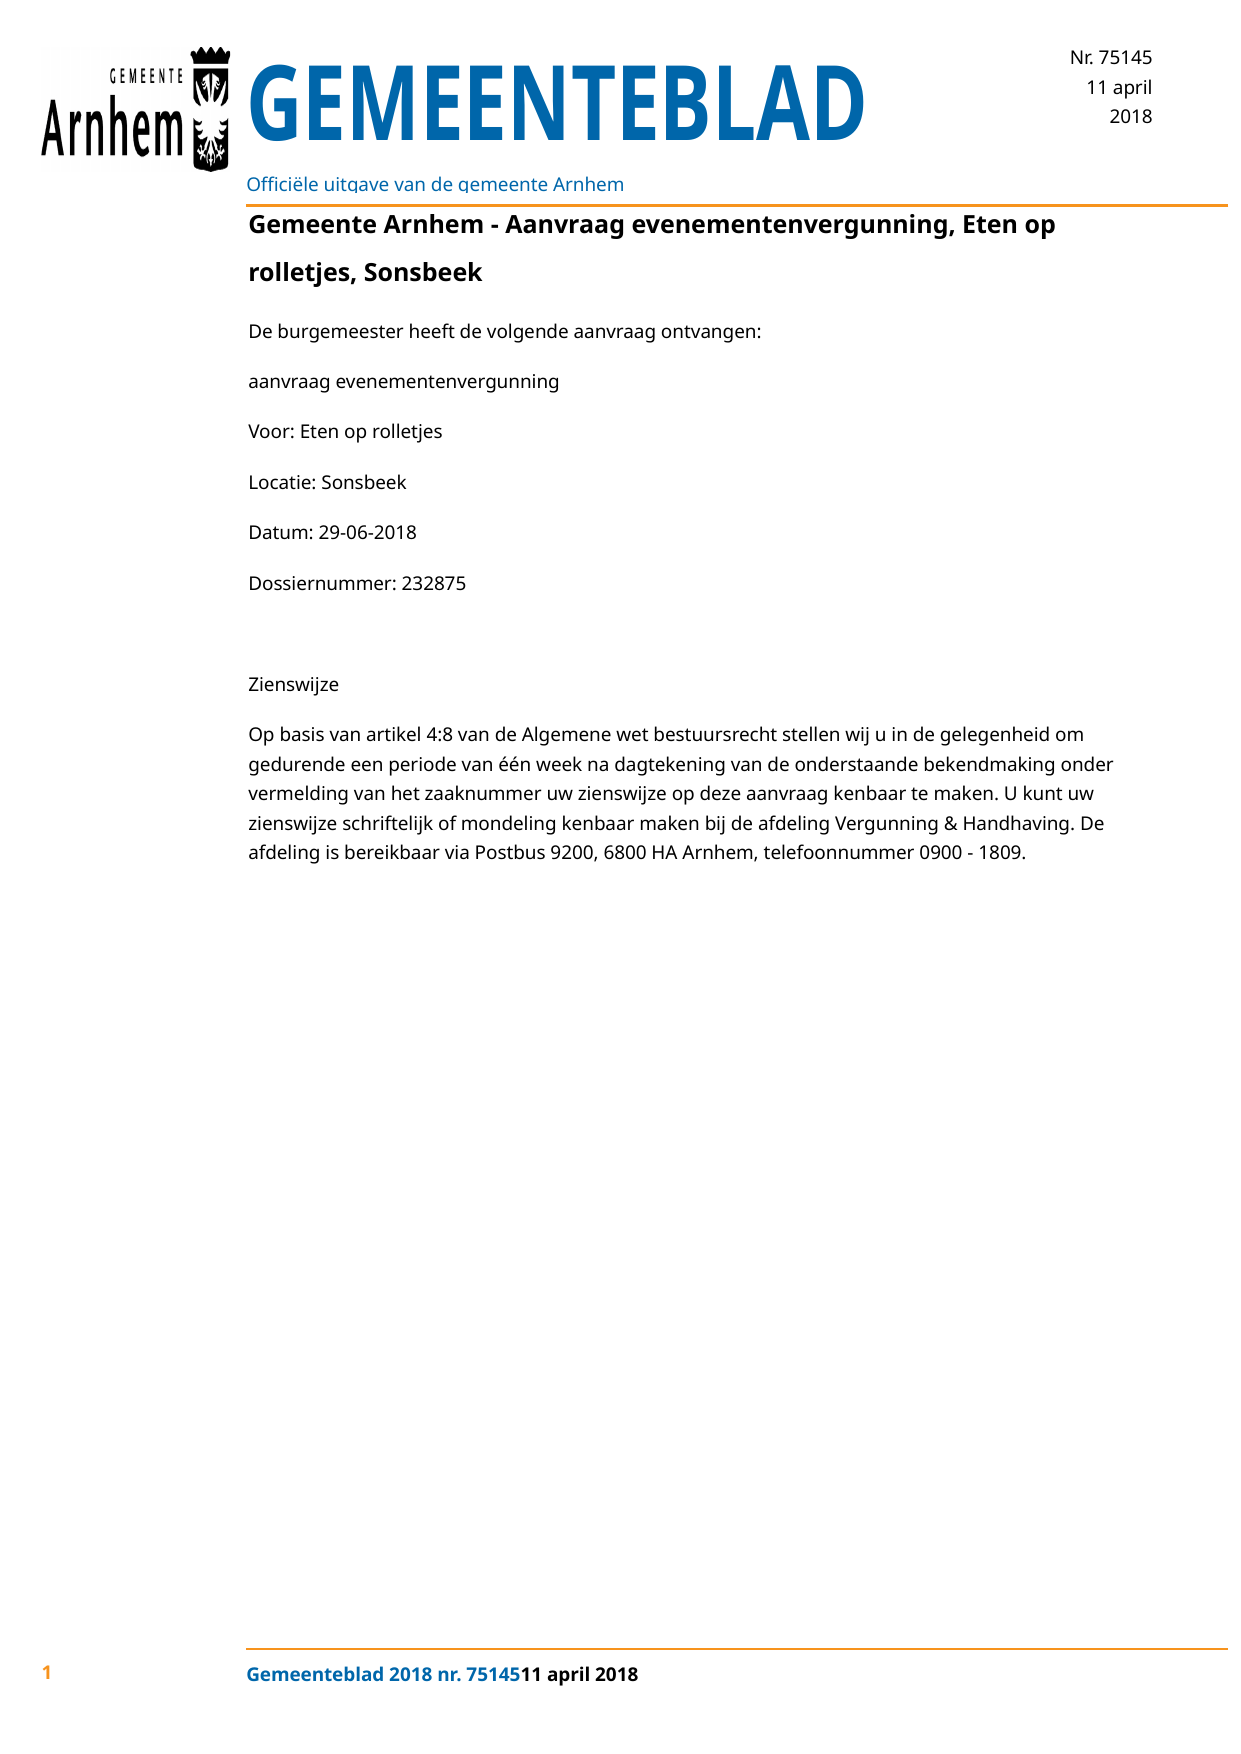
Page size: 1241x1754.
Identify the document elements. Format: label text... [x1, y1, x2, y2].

text Zienswijze [248, 671, 1152, 697]
picture [41, 47, 231, 172]
text aanvraag evenementenvergunning [248, 368, 1152, 394]
text Op basis van artikel 4:8 van de Algemene wet bestuursrecht stellen wij u in de gelegenheid om gedurende een periode van één week na dagtekening van de onderstaande bekendmaking onder vermelding van het zaaknummer uw zienswijze op deze aanvraag kenbaar te maken. U kunt uw zienswijze schriftelijk of mondeling kenbaar maken bij de afdeling Vergunning & Handhaving. De afdeling is bereikbaar via Postbus 9200, 6800 HA Arnhem, telefoonnummer 0900 - 1809. [248, 721, 1152, 865]
text Dossiernummer: 232875 [248, 570, 1152, 596]
text Gemeente Arnhem - Aanvraag evenementenvergunning, Eten op rolletjes, Sonsbeek [248, 207, 1152, 288]
text Datum: 29-06-2018 [248, 519, 1152, 545]
text Locatie: Sonsbeek [248, 469, 1152, 495]
text De burgemeester heeft de volgende aanvraag ontvangen: [248, 318, 1152, 344]
text Voor: Eten op rolletjes [248, 419, 1152, 444]
